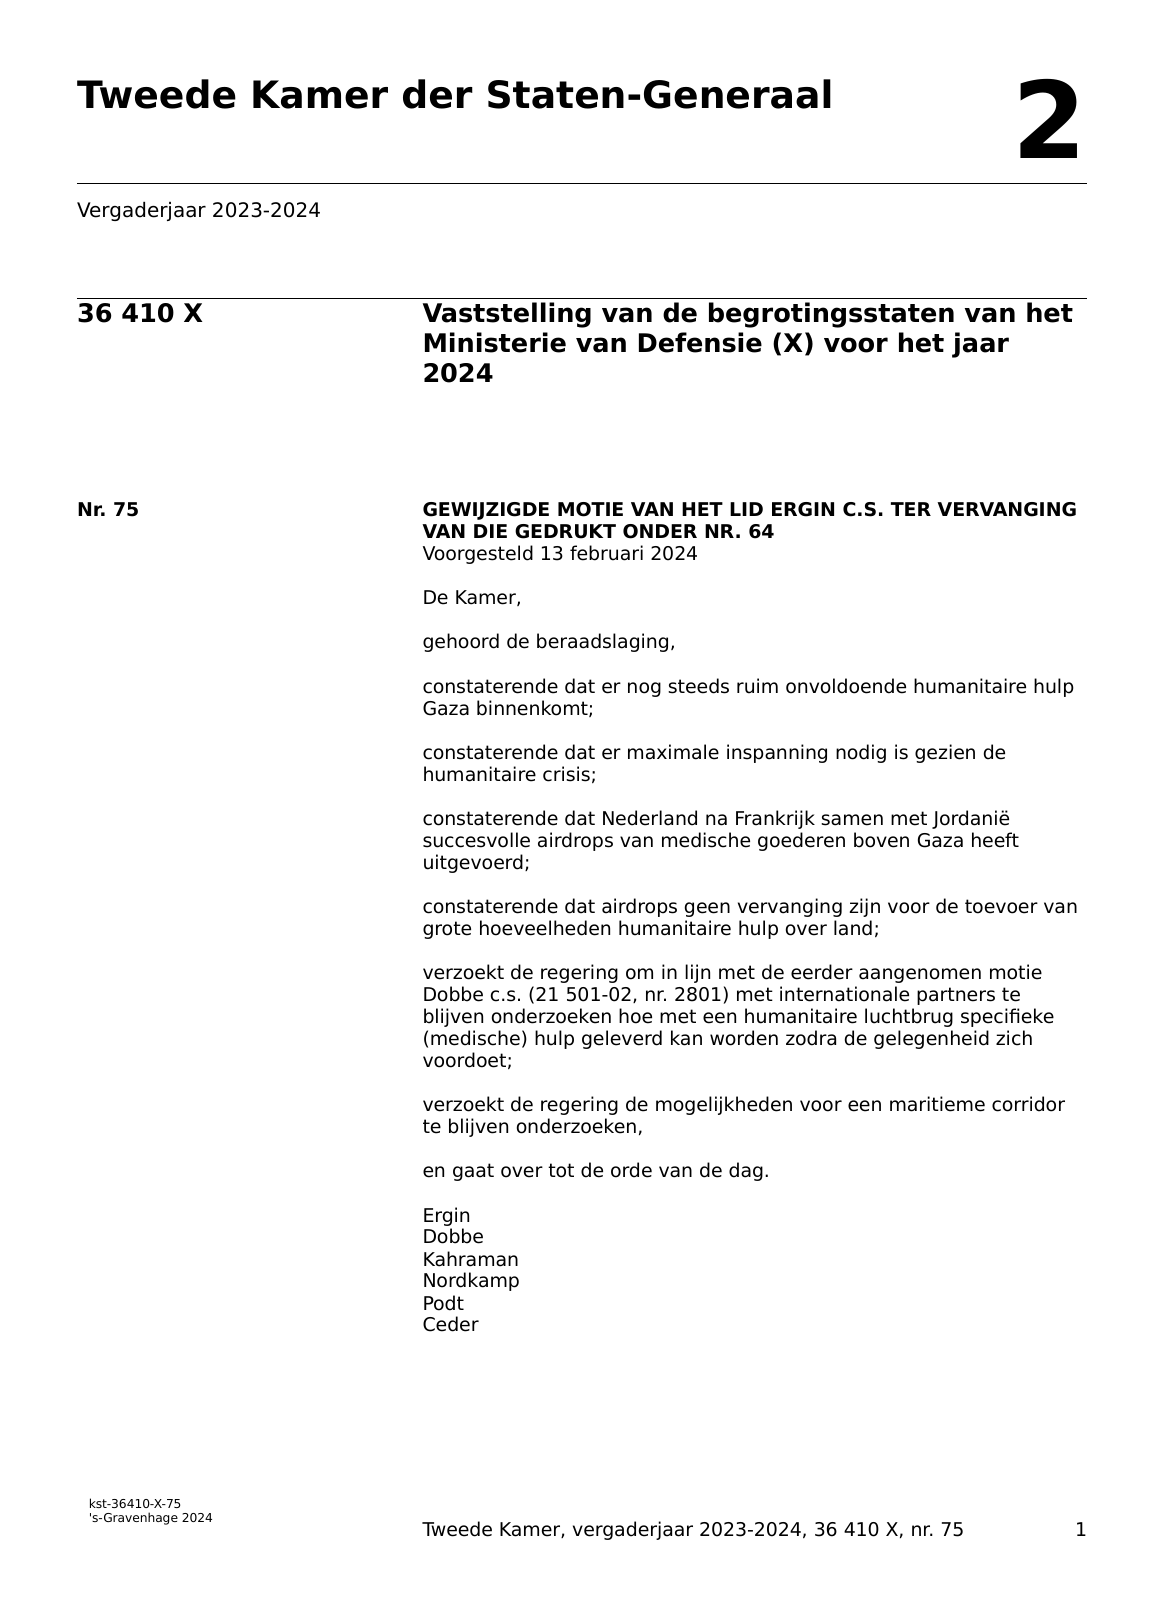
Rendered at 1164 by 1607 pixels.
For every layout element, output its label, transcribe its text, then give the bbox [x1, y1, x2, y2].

table_header Tweede Kamer der Staten-Generaal [77, 59, 886, 183]
text constaterende dat er maximale inspanning nodig is gezien de humanitaire crisis; [422, 742, 1087, 786]
text Kahraman [422, 1248, 1087, 1270]
text gehoord de beraadslaging, [422, 631, 1087, 653]
text constaterende dat Nederland na Frankrijk samen met Jordanië succesvolle airdrops van medische goederen boven Gaza heeft uitgevoerd; [422, 808, 1087, 874]
text Podt [422, 1292, 1087, 1314]
text en gaat over tot de orde van de dag. [422, 1160, 1087, 1182]
text Voorgesteld 13 februari 2024 [422, 543, 1087, 565]
subtitle Nr. 75 GEWIJZIGDE MOTIE VAN HET LID ERGIN C.S. TER VERVANGING VAN DIE GEDRUKT ONDER NR. 64 [77, 499, 1087, 543]
table_header 2 [886, 59, 1087, 183]
text Dobbe [422, 1226, 1087, 1248]
text constaterende dat airdrops geen vervanging zijn voor de toevoer van grote hoeveelheden humanitaire hulp over land; [422, 896, 1087, 940]
text verzoekt de regering om in lijn met de eerder aangenomen motie Dobbe c.s. (21 501-02, nr. 2801) met internationale partners te blijven onderzoeken hoe met een humanitaire luchtbrug specifieke (medische) hulp geleverd kan worden zodra de gelegenheid zich voordoet; [422, 962, 1087, 1072]
subtitle 36 410 X Vaststelling van de begrotingsstaten van het Ministerie van Defensie (X) voor het jaar 2024 [77, 299, 1087, 388]
text Ceder [422, 1314, 1087, 1336]
text Ergin [422, 1204, 1087, 1226]
text kst-36410-X-75 [88, 1497, 323, 1511]
text 's-Gravenhage 2024 [88, 1511, 323, 1525]
text verzoekt de regering de mogelijkheden voor een maritieme corridor te blijven onderzoeken, [422, 1094, 1087, 1138]
text Nordkamp [422, 1270, 1087, 1292]
text De Kamer, [422, 587, 1087, 609]
table_cell Vergaderjaar 2023-2024 [77, 184, 1087, 298]
text constaterende dat er nog steeds ruim onvoldoende humanitaire hulp Gaza binnenkomt; [422, 676, 1087, 719]
